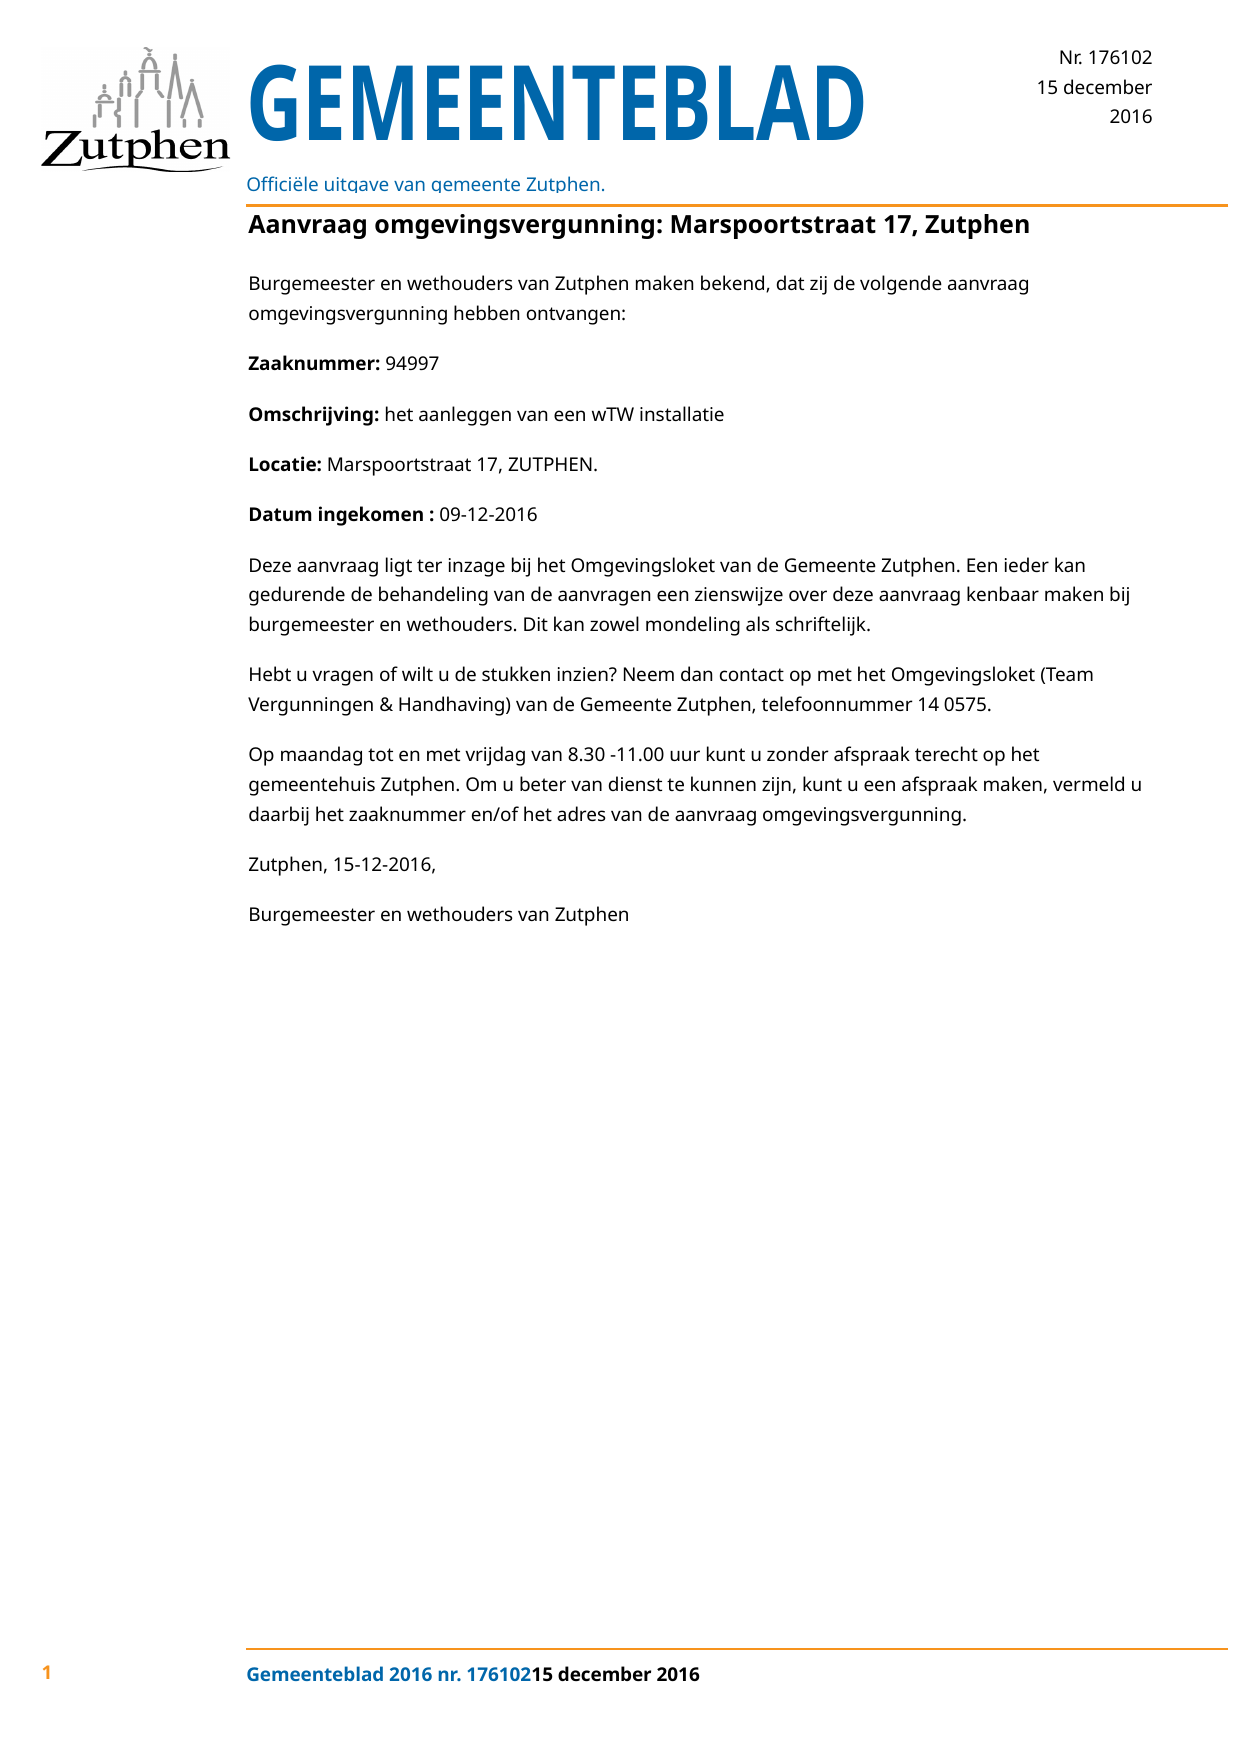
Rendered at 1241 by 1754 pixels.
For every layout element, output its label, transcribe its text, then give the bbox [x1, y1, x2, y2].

text Hebt u vragen of wilt u de stukken inzien? Neem dan contact op met het Omgevingsloket (Team Vergunningen & Handhaving) van de Gemeente Zutphen, telefoonnummer 14 0575. [248, 662, 1152, 717]
text Zaaknummer: 94997 [248, 350, 1152, 376]
text Burgemeester en wethouders van Zutphen maken bekend, dat zij de volgende aanvraag omgevingsvergunning hebben ontvangen: [248, 270, 1152, 326]
text Deze aanvraag ligt ter inzage bij het Omgevingsloket van de Gemeente Zutphen. Een ieder kan gedurende de behandeling van de aanvragen een zienswijze over deze aanvraag kenbaar maken bij burgemeester en wethouders. Dit kan zowel mondeling als schriftelijk. [248, 552, 1152, 637]
text Op maandag tot en met vrijdag van 8.30 -11.00 uur kunt u zonder afspraak terecht op het gemeentehuis Zutphen. Om u beter van dienst te kunnen zijn, kunt u een afspraak maken, vermeld u daarbij het zaaknummer en/of het adres van de aanvraag omgevingsvergunning. [248, 742, 1152, 826]
text Omschrijving: het aanleggen van een wTW installatie [248, 401, 1152, 426]
picture [41, 47, 231, 172]
text Locatie: Marspoortstraat 17, ZUTPHEN. [248, 451, 1152, 477]
text Aanvraag omgevingsvergunning: Marspoortstraat 17, Zutphen [248, 207, 1152, 241]
text Burgemeester en wethouders van Zutphen [248, 902, 1152, 927]
text Datum ingekomen : 09-12-2016 [248, 502, 1152, 527]
text Zutphen, 15-12-2016, [248, 851, 1152, 877]
